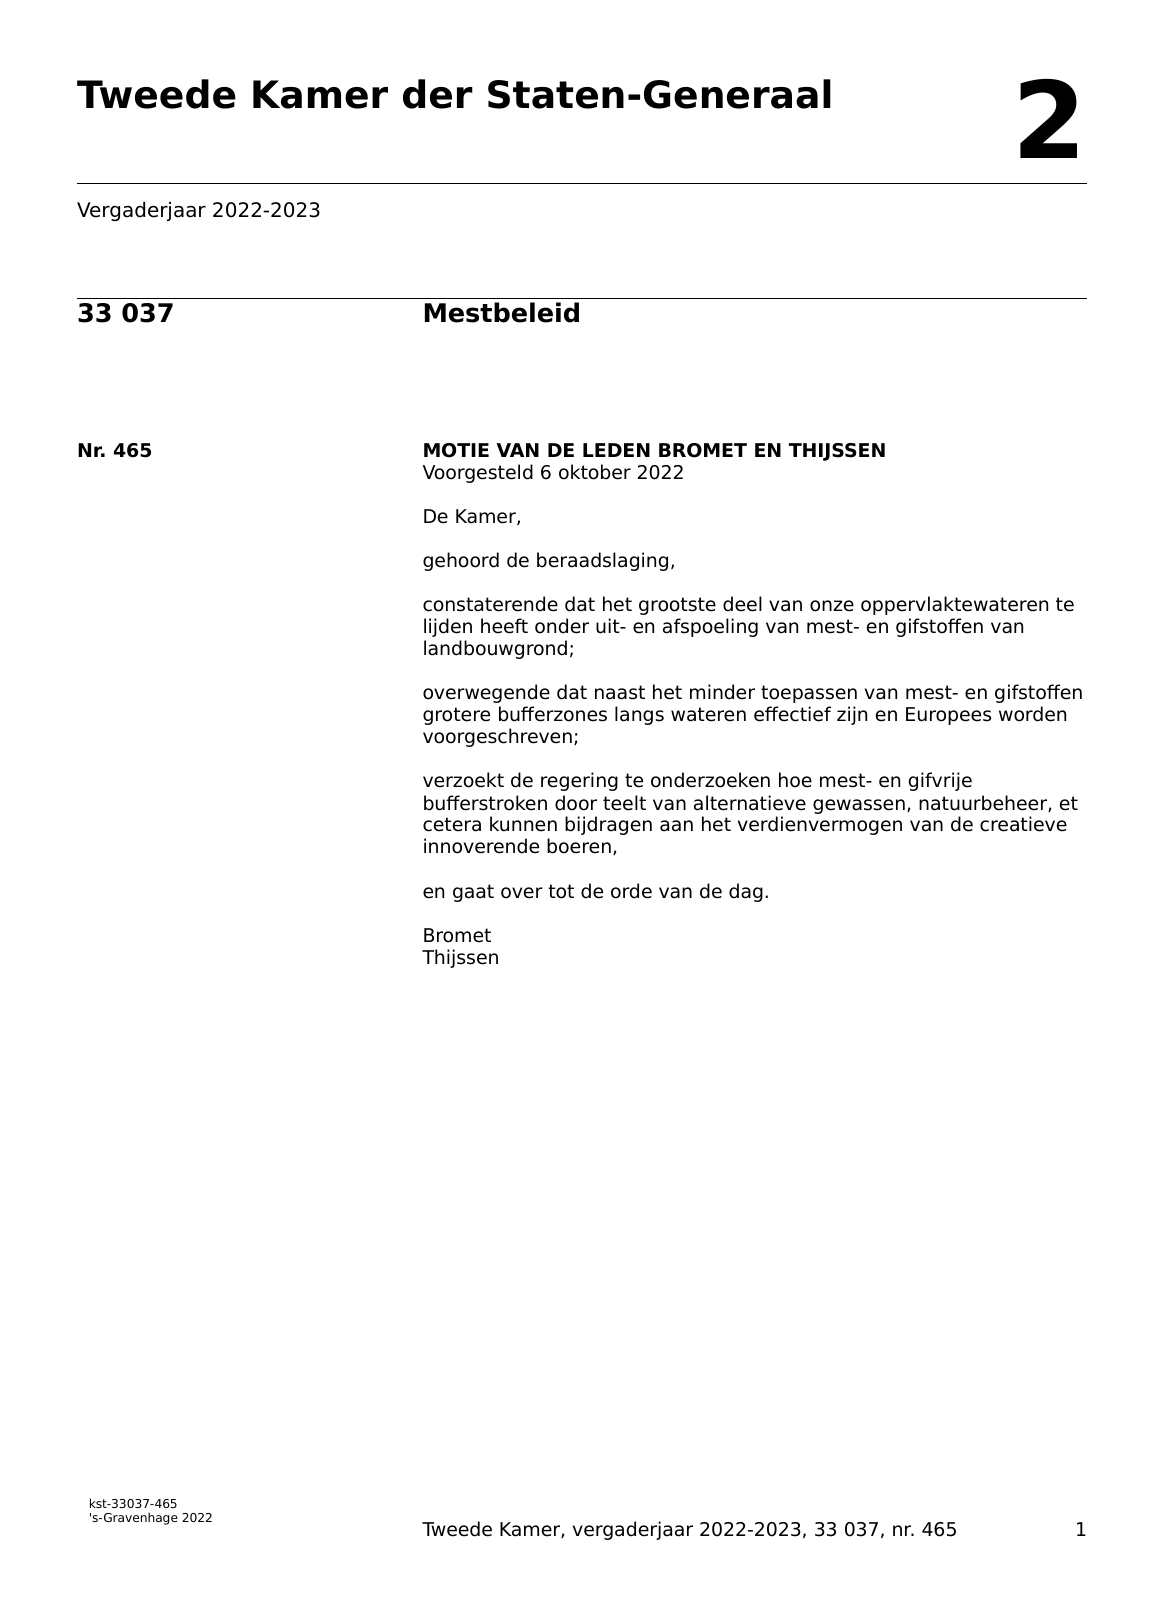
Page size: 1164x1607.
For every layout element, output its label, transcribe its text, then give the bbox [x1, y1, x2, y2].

text Thijssen [422, 947, 1087, 969]
text overwegende dat naast het minder toepassen van mest- en gifstoffen grotere bufferzones langs wateren effectief zijn en Europees worden voorgeschreven; [422, 682, 1087, 748]
text kst-33037-465 [88, 1497, 323, 1511]
text Voorgesteld 6 oktober 2022 [422, 462, 1087, 484]
subtitle Nr. 465 MOTIE VAN DE LEDEN BROMET EN THIJSSEN [77, 440, 1087, 462]
text en gaat over tot de orde van de dag. [422, 881, 1087, 902]
table_header Tweede Kamer der Staten-Generaal [77, 59, 886, 183]
text constaterende dat het grootste deel van onze oppervlaktewateren te lijden heeft onder uit- en afspoeling van mest- en gifstoffen van landbouwgrond; [422, 594, 1087, 660]
table_header 2 [886, 59, 1087, 183]
text 's-Gravenhage 2022 [88, 1511, 323, 1525]
subtitle 33 037 Mestbeleid [77, 299, 1087, 329]
text Bromet [422, 925, 1087, 947]
text De Kamer, [422, 506, 1087, 528]
table_cell Vergaderjaar 2022-2023 [77, 184, 1087, 298]
text gehoord de beraadslaging, [422, 550, 1087, 572]
text verzoekt de regering te onderzoeken hoe mest- en gifvrije bufferstroken door teelt van alternatieve gewassen, natuurbeheer, et cetera kunnen bijdragen aan het verdienvermogen van de creatieve innoverende boeren, [422, 770, 1087, 858]
